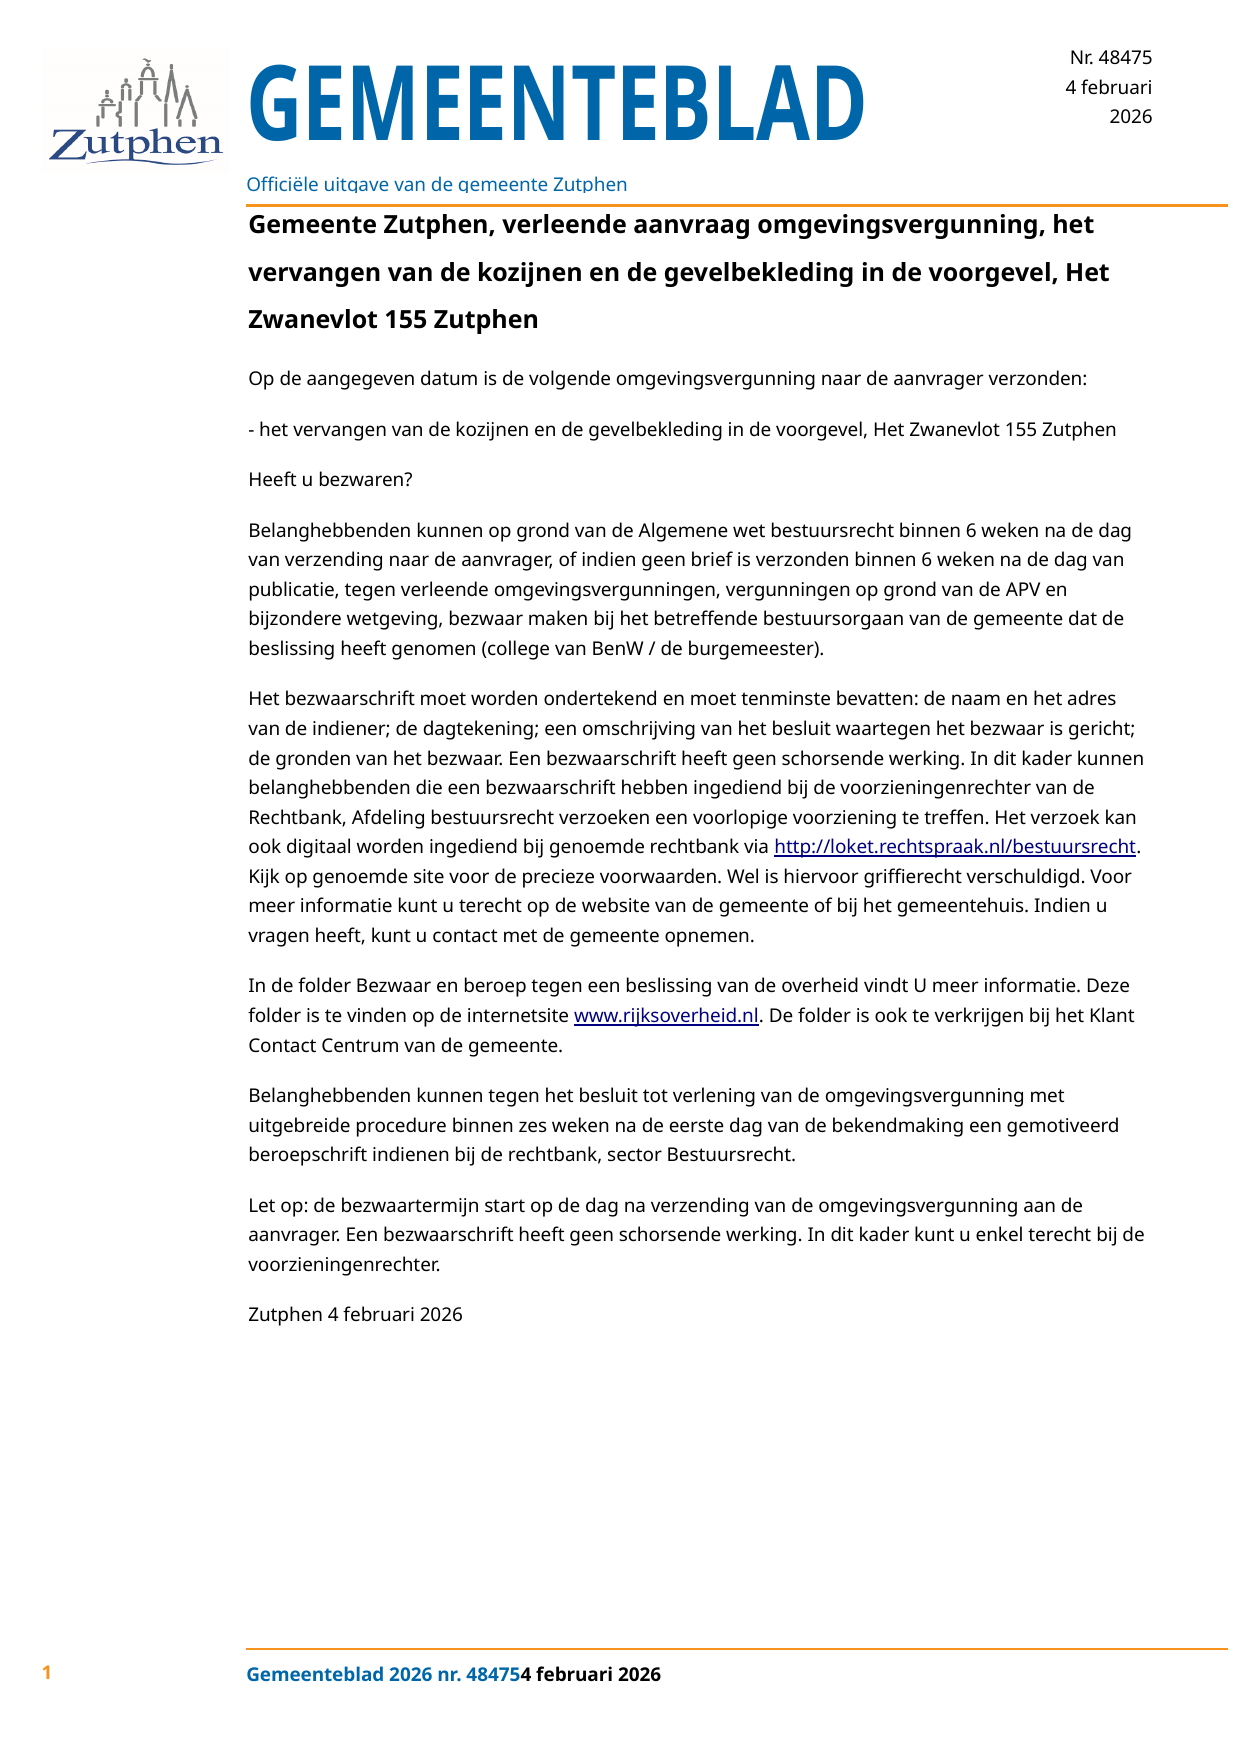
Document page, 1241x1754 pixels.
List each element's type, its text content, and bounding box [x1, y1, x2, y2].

text Op de aangegeven datum is de volgende omgevingsvergunning naar de aanvrager verzonden: [248, 366, 1152, 391]
picture [41, 47, 231, 172]
text Gemeente Zutphen, verleende aanvraag omgevingsvergunning, het vervangen van de kozijnen en de gevelbekleding in de voorgevel, Het Zwanevlot 155 Zutphen [248, 207, 1152, 336]
text Heeft u bezwaren? [248, 466, 1152, 492]
text Het bezwaarschrift moet worden ondertekend en moet tenminste bevatten: de naam en het adres van de indiener; de dagtekening; een omschrijving van het besluit waartegen het bezwaar is gericht; de gronden van het bezwaar. Een bezwaarschrift heeft geen schorsende werking. In dit kader kunnen belanghebbenden die een bezwaarschrift hebben ingediend bij de voorzieningenrechter van de Rechtbank, Afdeling bestuursrecht verzoeken een voorlopige voorziening te treffen. Het verzoek kan ook digitaal worden ingediend bij genoemde rechtbank via http://loket.rechtspraak.nl/bestuursrecht. Kijk op genoemde site voor de precieze voorwaarden. Wel is hiervoor griffierecht verschuldigd. Voor meer informatie kunt u terecht op de website van de gemeente of bij het gemeentehuis. Indien u vragen heeft, kunt u contact met de gemeente opnemen. [248, 686, 1152, 948]
text Let op: de bezwaartermijn start op de dag na verzending van de omgevingsvergunning aan de aanvrager. Een bezwaarschrift heeft geen schorsende werking. In dit kader kunt u enkel terecht bij de voorzieningenrechter. [248, 1192, 1152, 1277]
text Zutphen 4 februari 2026 [248, 1301, 1152, 1327]
text Belanghebbenden kunnen op grond van de Algemene wet bestuursrecht binnen 6 weken na de dag van verzending naar de aanvrager, of indien geen brief is verzonden binnen 6 weken na de dag van publicatie, tegen verleende omgevingsvergunningen, vergunningen op grond van de APV en bijzondere wetgeving, bezwaar maken bij het betreffende bestuursorgaan van de gemeente dat de beslissing heeft genomen (college van BenW / de burgemeester). [248, 517, 1152, 661]
text In de folder Bezwaar en beroep tegen een beslissing van de overheid vindt U meer informatie. Deze folder is te vinden op de internetsite www.rijksoverheid.nl. De folder is ook te verkrijgen bij het Klant Contact Centrum van de gemeente. [248, 973, 1152, 1057]
text Belanghebbenden kunnen tegen het besluit tot verlening van de omgevingsvergunning met uitgebreide procedure binnen zes weken na de eerste dag van de bekendmaking een gemotiveerd beroepschrift indienen bij de rechtbank, sector Bestuursrecht. [248, 1082, 1152, 1167]
text - het vervangen van de kozijnen en de gevelbekleding in de voorgevel, Het Zwanevlot 155 Zutphen [248, 416, 1152, 442]
